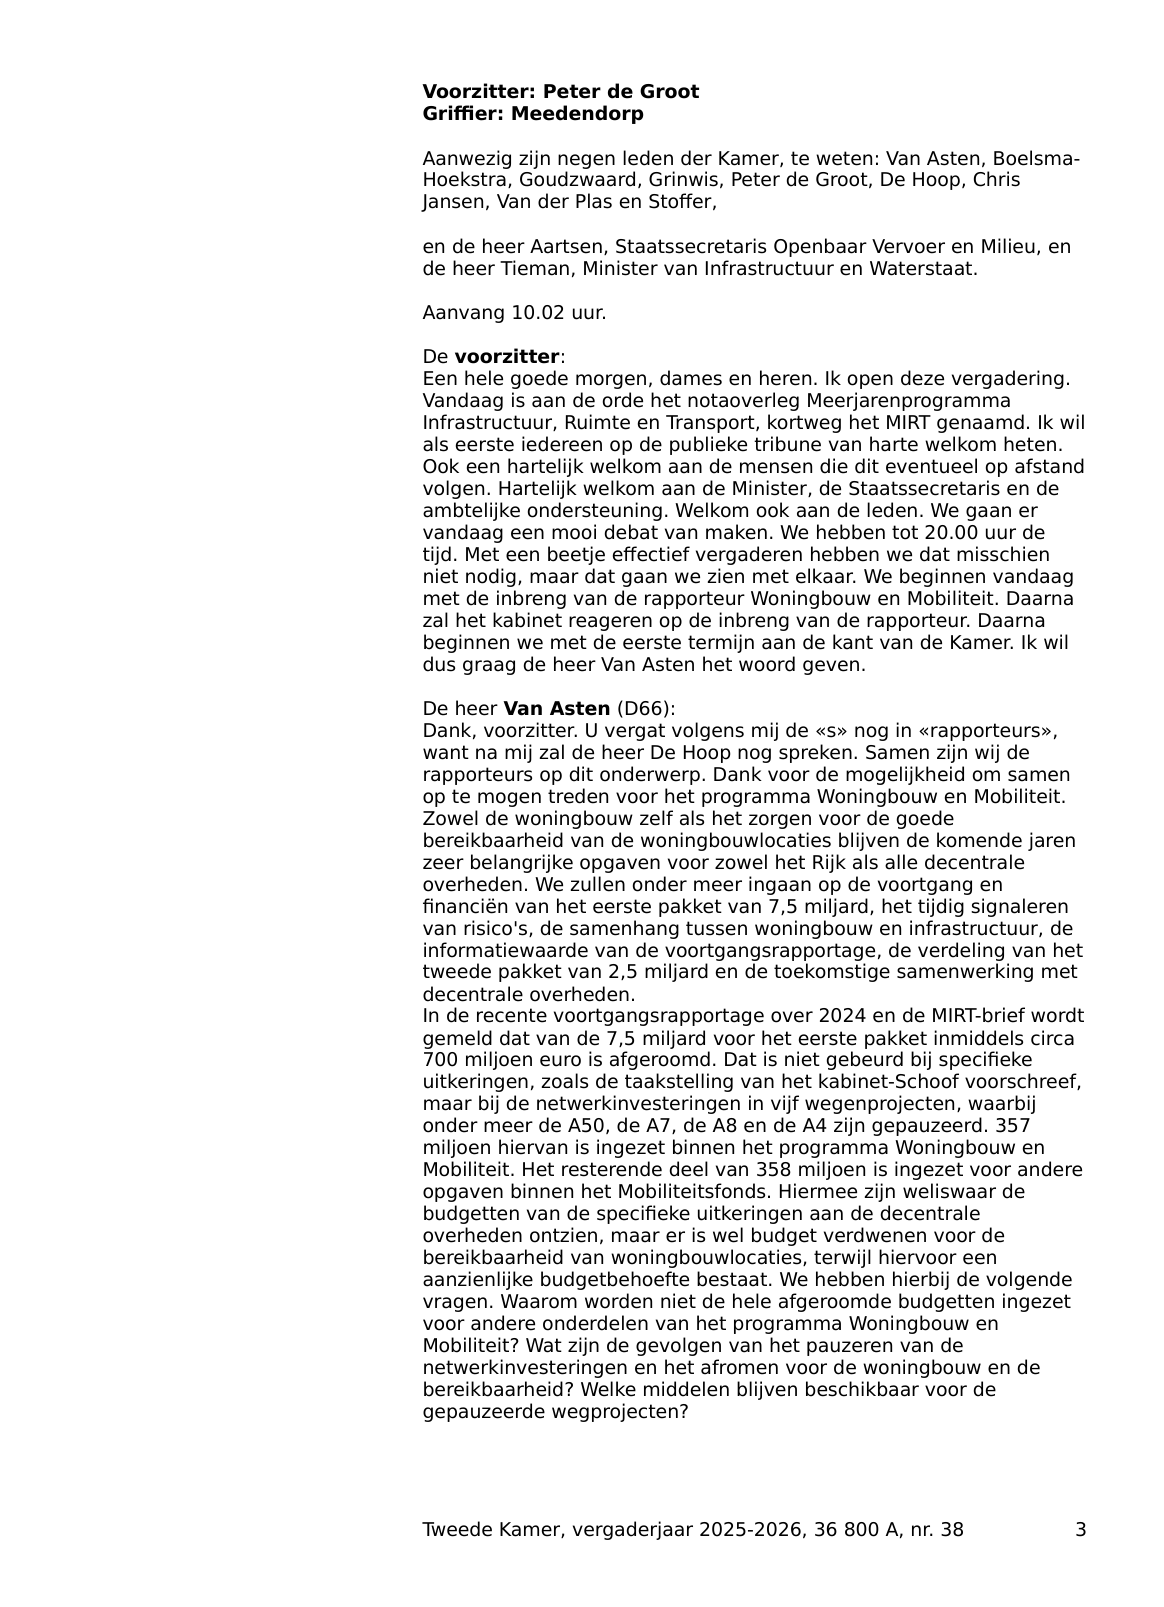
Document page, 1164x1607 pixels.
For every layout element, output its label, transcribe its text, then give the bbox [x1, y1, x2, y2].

text Een hele goede morgen, dames en heren. Ik open deze vergadering. Vandaag is aan de orde het notaoverleg Meerjarenprogramma Infrastructuur, Ruimte en Transport, kortweg het MIRT genaamd. Ik wil als eerste iedereen op de publieke tribune van harte welkom heten. Ook een hartelijk welkom aan de mensen die dit eventueel op afstand volgen. Hartelijk welkom aan de Minister, de Staatssecretaris en de ambtelijke ondersteuning. Welkom ook aan de leden. We gaan er vandaag een mooi debat van maken. We hebben tot 20.00 uur de tijd. Met een beetje effectief vergaderen hebben we dat misschien niet nodig, maar dat gaan we zien met elkaar. We beginnen vandaag met de inbreng van de rapporteur Woningbouw en Mobiliteit. Daarna zal het kabinet reageren op de inbreng van de rapporteur. Daarna beginnen we met de eerste termijn aan de kant van de Kamer. Ik wil dus graag de heer Van Asten het woord geven. [422, 368, 1087, 676]
text Aanwezig zijn negen leden der Kamer, te weten: Van Asten, Boelsma-Hoekstra, Goudzwaard, Grinwis, Peter de Groot, De Hoop, Chris Jansen, Van der Plas en Stoffer, [422, 147, 1087, 213]
text Voorzitter: Peter de Groot [422, 81, 1087, 103]
text De heer Van Asten (D66): [422, 698, 1087, 720]
text Griffier: Meedendorp [422, 103, 1087, 125]
text Dank, voorzitter. U vergat volgens mij de «s» nog in «rapporteurs», want na mij zal de heer De Hoop nog spreken. Samen zijn wij de rapporteurs op dit onderwerp. Dank voor de mogelijkheid om samen op te mogen treden voor het programma Woningbouw en Mobiliteit. Zowel de woningbouw zelf als het zorgen voor de goede bereikbaarheid van de woningbouwlocaties blijven de komende jaren zeer belangrijke opgaven voor zowel het Rijk als alle decentrale overheden. We zullen onder meer ingaan op de voortgang en financiën van het eerste pakket van 7,5 miljard, het tijdig signaleren van risico's, de samenhang tussen woningbouw en infrastructuur, de informatiewaarde van de voortgangsrapportage, de verdeling van het tweede pakket van 2,5 miljard en de toekomstige samenwerking met decentrale overheden. [422, 720, 1087, 1005]
text De voorzitter: [422, 346, 1087, 368]
text Aanvang 10.02 uur. [422, 302, 1087, 324]
text en de heer Aartsen, Staatssecretaris Openbaar Vervoer en Milieu, en de heer Tieman, Minister van Infrastructuur en Waterstaat. [422, 236, 1087, 279]
text In de recente voortgangsrapportage over 2024 en de MIRT-brief wordt gemeld dat van de 7,5 miljard voor het eerste pakket inmiddels circa 700 miljoen euro is afgeroomd. Dat is niet gebeurd bij specifieke uitkeringen, zoals de taakstelling van het kabinet-Schoof voorschreef, maar bij de netwerkinvesteringen in vijf wegenprojecten, waarbij onder meer de A50, de A7, de A8 en de A4 zijn gepauzeerd. 357 miljoen hiervan is ingezet binnen het programma Woningbouw en Mobiliteit. Het resterende deel van 358 miljoen is ingezet voor andere opgaven binnen het Mobiliteitsfonds. Hiermee zijn weliswaar de budgetten van de specifieke uitkeringen aan de decentrale overheden ontzien, maar er is wel budget verdwenen voor de bereikbaarheid van woningbouwlocaties, terwijl hiervoor een aanzienlijke budgetbehoefte bestaat. We hebben hierbij de volgende vragen. Waarom worden niet de hele afgeroomde budgetten ingezet voor andere onderdelen van het programma Woningbouw en Mobiliteit? Wat zijn de gevolgen van het pauzeren van de netwerkinvesteringen en het afromen voor de woningbouw en de bereikbaarheid? Welke middelen blijven beschikbaar voor de gepauzeerde wegprojecten? [422, 1005, 1087, 1423]
